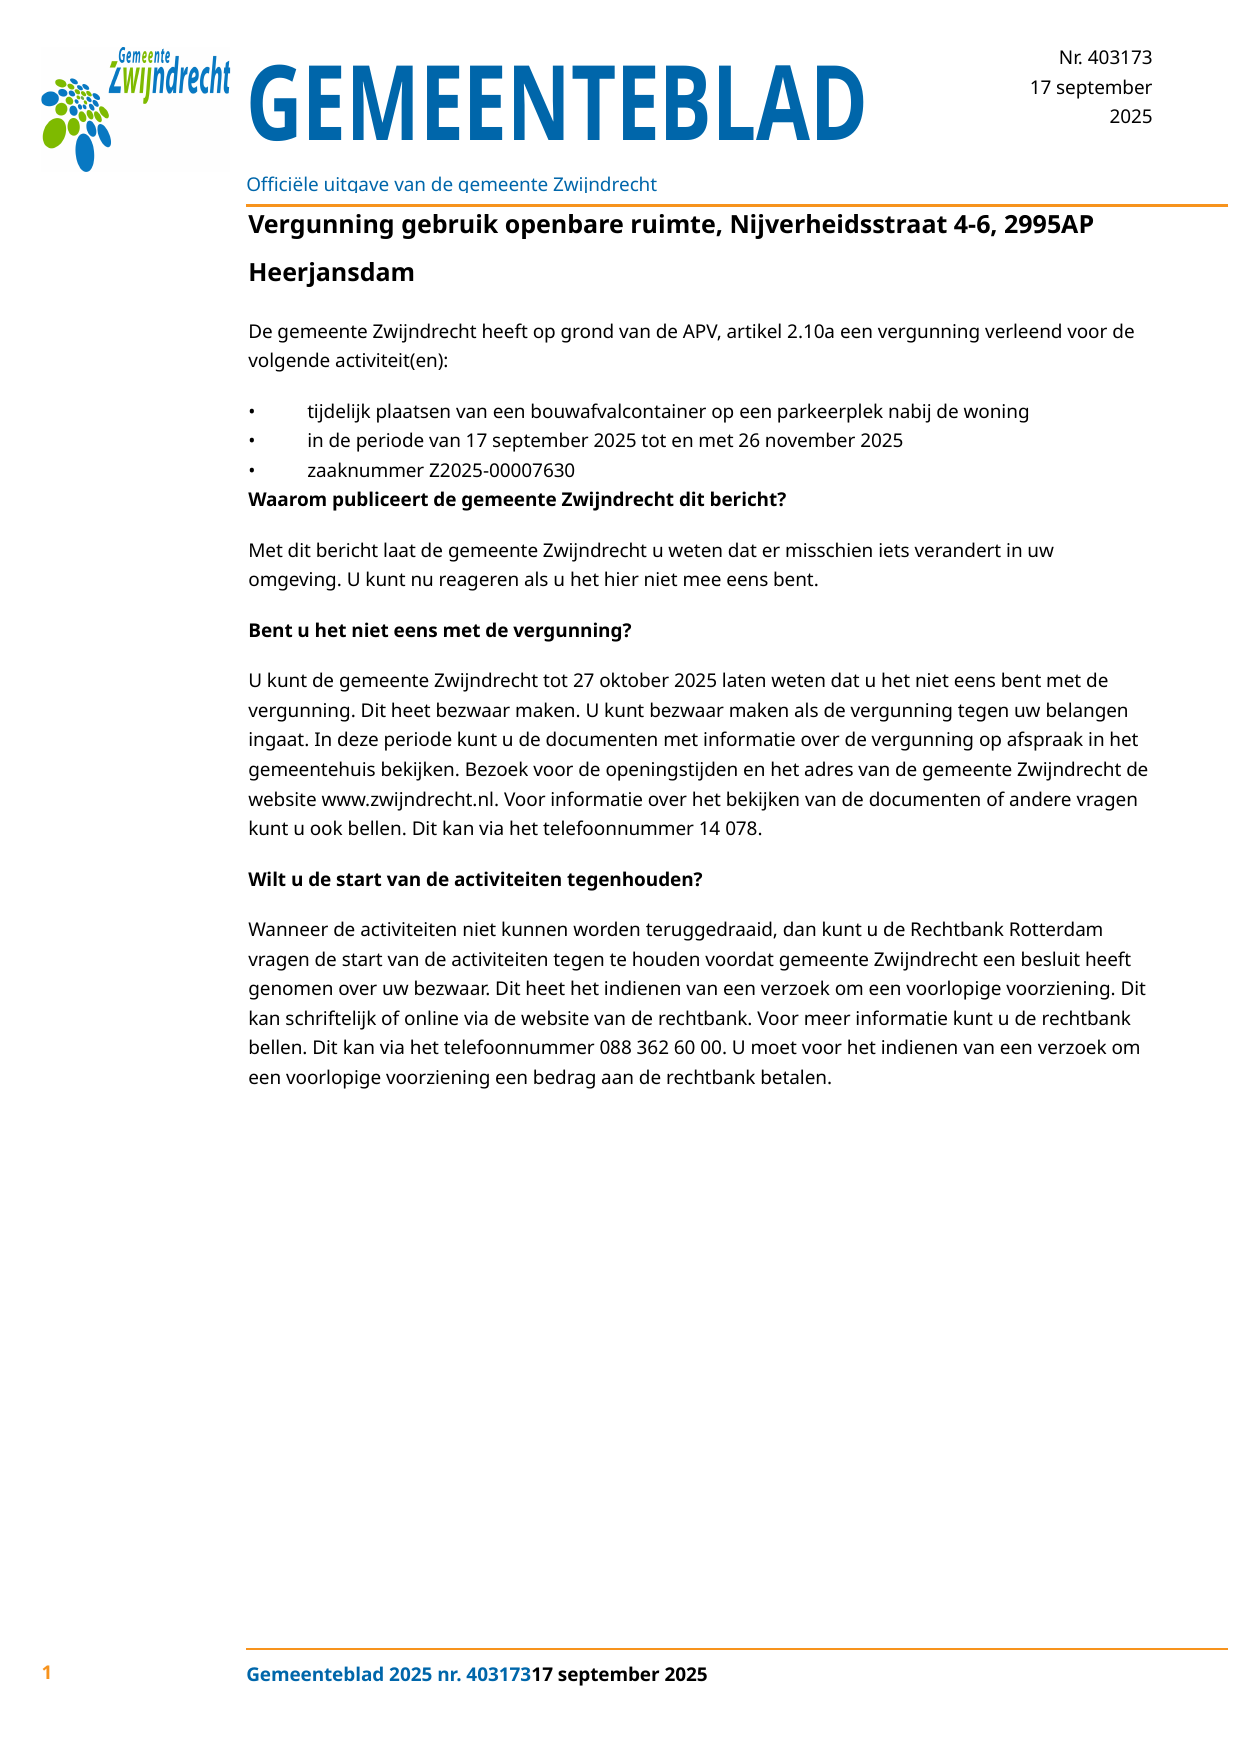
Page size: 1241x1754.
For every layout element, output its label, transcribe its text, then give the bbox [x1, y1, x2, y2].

text Wilt u de start van de activiteiten tegenhouden? [248, 866, 1152, 892]
text Wanneer de activiteiten niet kunnen worden teruggedraaid, dan kunt u de Rechtbank Rotterdam vragen de start van de activiteiten tegen te houden voordat gemeente Zwijndrecht een besluit heeft genomen over uw bezwaar. Dit heet het indienen van een verzoek om een voorlopige voorziening. Dit kan schriftelijk of online via de website van de rechtbank. Voor meer informatie kunt u de rechtbank bellen. Dit kan via het telefoonnummer 088 362 60 00. U moet voor het indienen van een verzoek om een voorlopige voorziening een bedrag aan de rechtbank betalen. [248, 916, 1152, 1090]
text Met dit bericht laat de gemeente Zwijndrecht u weten dat er misschien iets verandert in uw omgeving. U kunt nu reageren als u het hier niet mee eens bent. [248, 537, 1152, 592]
list in de periode van 17 september 2025 tot en met 26 november 2025 [248, 427, 1152, 453]
picture [41, 47, 231, 172]
text Vergunning gebruik openbare ruimte, Nijverheidsstraat 4-6, 2995AP Heerjansdam [248, 207, 1152, 288]
text De gemeente Zwijndrecht heeft op grond van de APV, artikel 2.10a een vergunning verleend voor de volgende activiteit(en): [248, 318, 1152, 373]
text Bent u het niet eens met de vergunning? [248, 617, 1152, 643]
list tijdelijk plaatsen van een bouwafvalcontainer op een parkeerplek nabij de woning [248, 398, 1152, 424]
text Waarom publiceert de gemeente Zwijndrecht dit bericht? [248, 487, 1152, 512]
text U kunt de gemeente Zwijndrecht tot 27 oktober 2025 laten weten dat u het niet eens bent met de vergunning. Dit heet bezwaar maken. U kunt bezwaar maken als de vergunning tegen uw belangen ingaat. In deze periode kunt u de documenten met informatie over de vergunning op afspraak in het gemeentehuis bekijken. Bezoek voor de openingstijden en het adres van de gemeente Zwijndrecht de website www.zwijndrecht.nl. Voor informatie over het bekijken van de documenten of andere vragen kunt u ook bellen. Dit kan via het telefoonnummer 14 078. [248, 667, 1152, 841]
list zaaknummer Z2025-00007630 [248, 457, 1152, 483]
